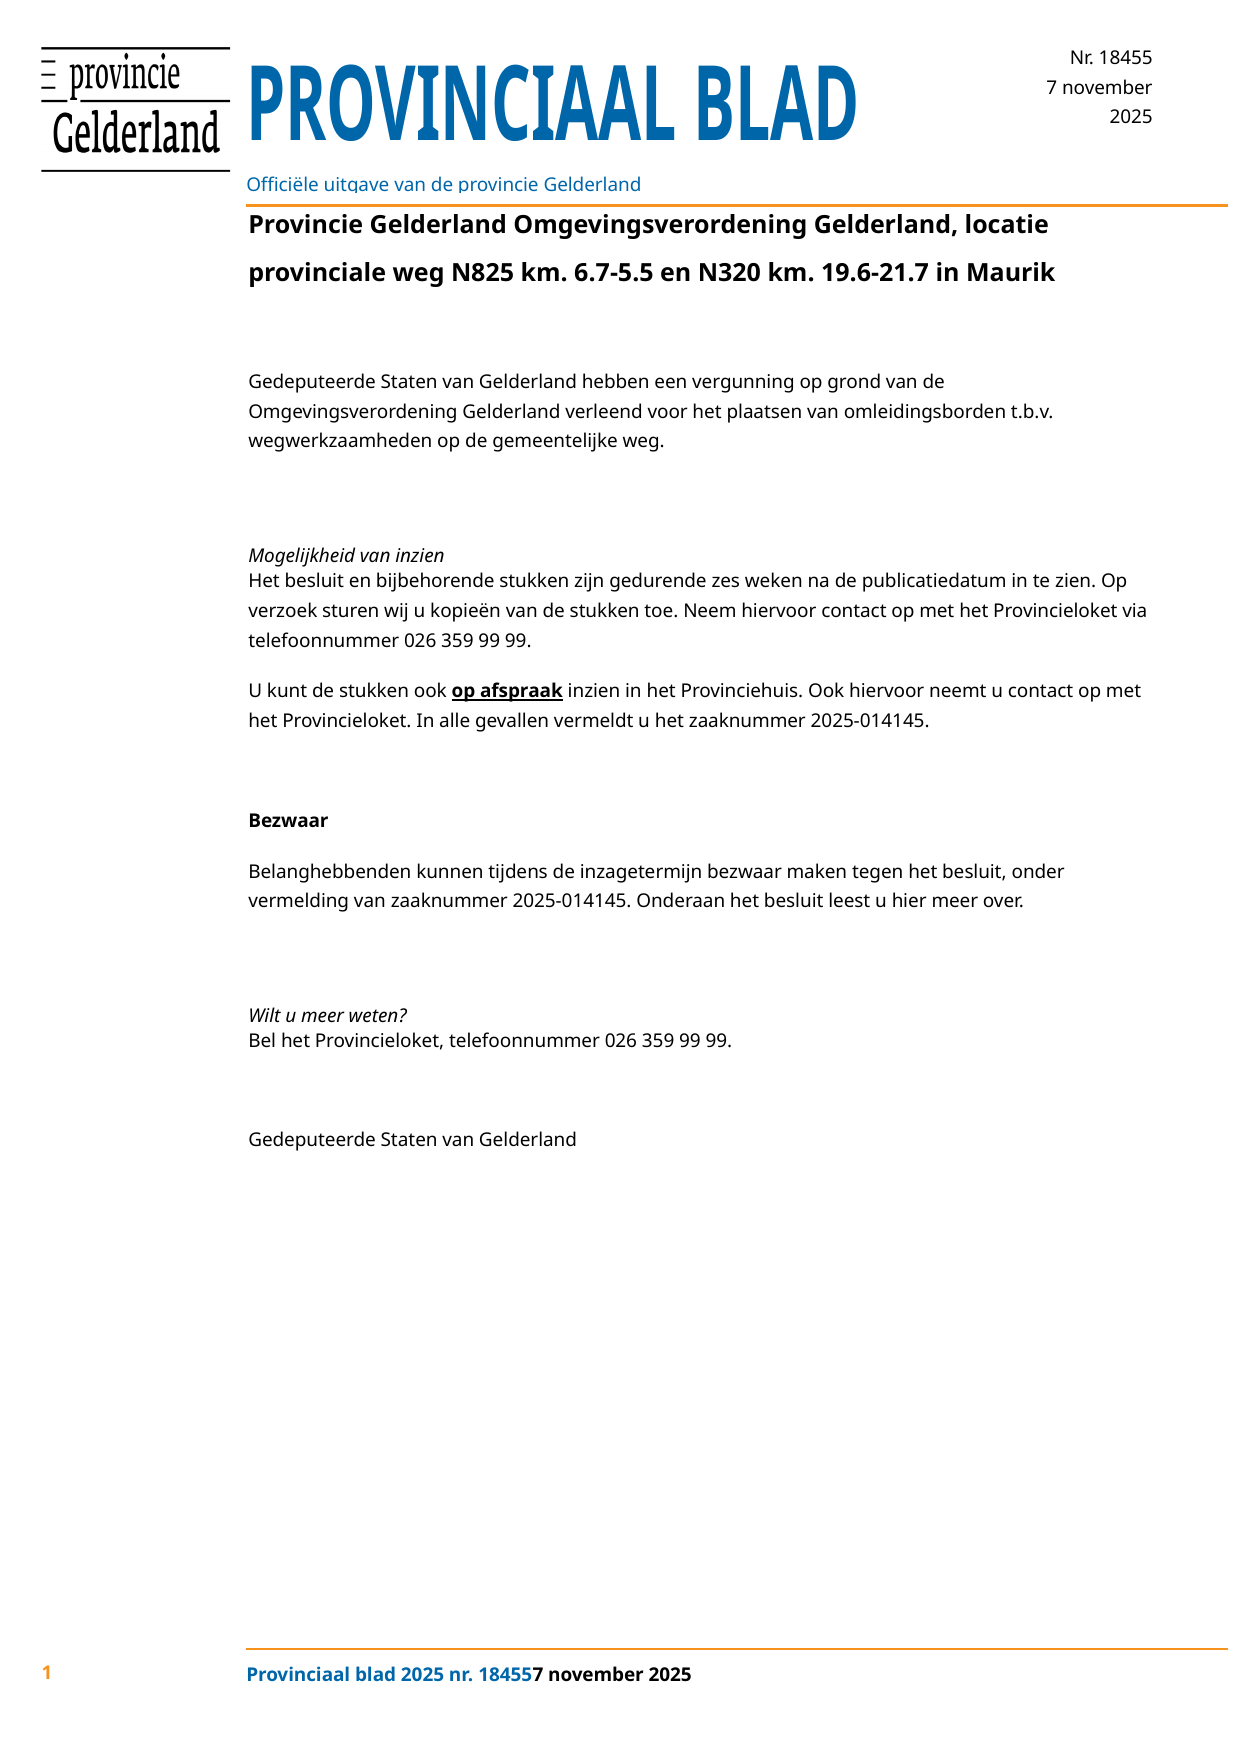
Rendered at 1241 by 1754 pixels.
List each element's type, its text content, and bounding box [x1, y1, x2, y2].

text Mogelijkheid van inzien [248, 542, 1152, 568]
text Gedeputeerde Staten van Gelderland hebben een vergunning op grond van de Omgevingsverordening Gelderland verleend voor het plaatsen van omleidingsborden t.b.v. wegwerkzaamheden op de gemeentelijke weg. [248, 368, 1152, 453]
text Het besluit en bijbehorende stukken zijn gedurende zes weken na de publicatiedatum in te zien. Op verzoek sturen wij u kopieën van de stukken toe. Neem hiervoor contact op met het Provincieloket via telefoonnummer 026 359 99 99. [248, 568, 1152, 652]
text Bel het Provincieloket, telefoonnummer 026 359 99 99. [248, 1028, 1152, 1053]
picture [41, 47, 231, 172]
text Bezwaar [248, 808, 1152, 833]
text Wilt u meer weten? [248, 1002, 1152, 1028]
text U kunt de stukken ook op afspraak inzien in het Provinciehuis. Ook hiervoor neemt u contact op met het Provincieloket. In alle gevallen vermeldt u het zaaknummer 2025-014145. [248, 677, 1152, 732]
text Belanghebbenden kunnen tijdens de inzagetermijn bezwaar maken tegen het besluit, onder vermelding van zaaknummer 2025-014145. Onderaan het besluit leest u hier meer over. [248, 858, 1152, 913]
text Gedeputeerde Staten van Gelderland [248, 1126, 1152, 1152]
text Provincie Gelderland Omgevingsverordening Gelderland, locatie provinciale weg N825 km. 6.7-5.5 en N320 km. 19.6-21.7 in Maurik [248, 207, 1152, 288]
